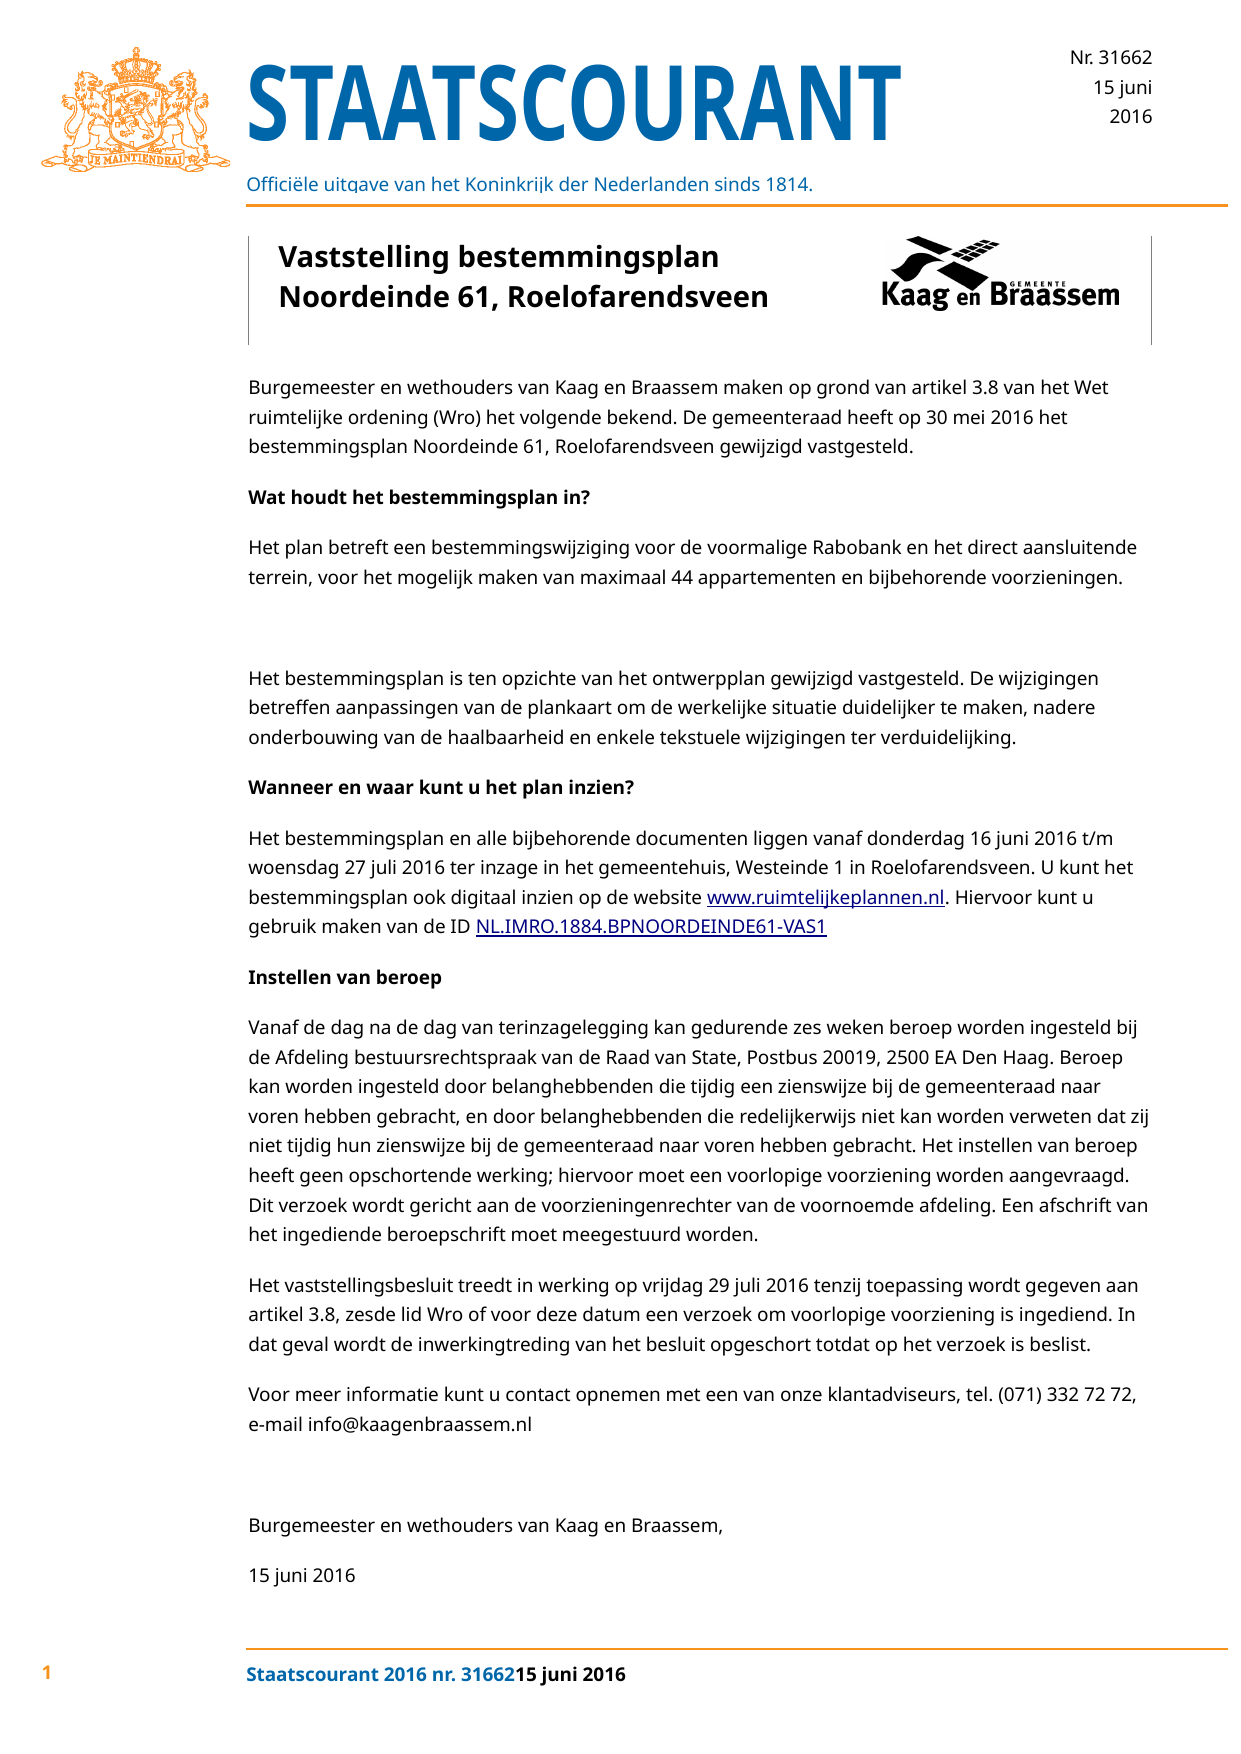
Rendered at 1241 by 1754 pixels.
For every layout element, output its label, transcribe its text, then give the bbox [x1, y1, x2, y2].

text Voor meer informatie kunt u contact opnemen met een van onze klantadviseurs, tel. (071) 332 72 72, e-mail info@kaagenbraassem.nl [248, 1381, 1152, 1437]
picture [41, 47, 231, 172]
text Burgemeester en wethouders van Kaag en Braassem maken op grond van artikel 3.8 van het Wet ruimtelijke ordening (Wro) het volgende bekend. De gemeenteraad heeft op 30 mei 2016 het bestemmingsplan Noordeinde 61, Roelofarendsveen gewijzigd vastgesteld. [248, 374, 1152, 459]
text Vanaf de dag na de dag van terinzagelegging kan gedurende zes weken beroep worden ingesteld bij de Afdeling bestuursrechtspraak van de Raad van State, Postbus 20019, 2500 EA Den Haag. Beroep kan worden ingesteld door belanghebbenden die tijdig een zienswijze bij de gemeenteraad naar voren hebben gebracht, en door belanghebbenden die redelijkerwijs niet kan worden verweten dat zij niet tijdig hun zienswijze bij de gemeenteraad naar voren hebben gebracht. Het instellen van beroep heeft geen opschortende werking; hiervoor moet een voorlopige voorziening worden aangevraagd. Dit verzoek wordt gericht aan de voorzieningenrechter van de voornoemde afdeling. Een afschrift van het ingediende beroepschrift moet meegestuurd worden. [248, 1014, 1152, 1247]
text Burgemeester en wethouders van Kaag en Braassem, [248, 1512, 1152, 1537]
text Het plan betreft een bestemmingswijziging voor de voormalige Rabobank en het direct aansluitende terrein, voor het mogelijk maken van maximaal 44 appartementen en bijbehorende voorzieningen. [248, 534, 1152, 589]
text Wat houdt het bestemmingsplan in? [248, 484, 1152, 509]
table_header [850, 236, 1151, 345]
text Het bestemmingsplan is ten opzichte van het ontwerpplan gewijzigd vastgesteld. De wijzigingen betreffen aanpassingen van de plankaart om de werkelijke situatie duidelijker te maken, nadere onderbouwing van de haalbaarheid en enkele tekstuele wijzigingen ter verduidelijking. [248, 665, 1152, 749]
text Instellen van beroep [248, 964, 1152, 989]
picture [882, 236, 1119, 311]
text 15 juni 2016 [248, 1562, 1152, 1588]
text Wanneer en waar kunt u het plan inzien? [248, 774, 1152, 800]
table_header Vaststelling bestemmingsplan Noordeinde 61, Roelofarendsveen [249, 236, 850, 345]
text Het vaststellingsbesluit treedt in werking op vrijdag 29 juli 2016 tenzij toepassing wordt gegeven aan artikel 3.8, zesde lid Wro of voor deze datum een verzoek om voorlopige voorziening is ingediend. In dat geval wordt de inwerkingtreding van het besluit opgeschort totdat op het verzoek is beslist. [248, 1272, 1152, 1357]
text Het bestemmingsplan en alle bijbehorende documenten liggen vanaf donderdag 16 juni 2016 t/m woensdag 27 juli 2016 ter inzage in het gemeentehuis, Westeinde 1 in Roelofarendsveen. U kunt het bestemmingsplan ook digitaal inzien op de website www.ruimtelijkeplannen.nl. Hiervoor kunt u gebruik maken van de ID NL.IMRO.1884.BPNOORDEINDE61-VAS1 [248, 825, 1152, 939]
